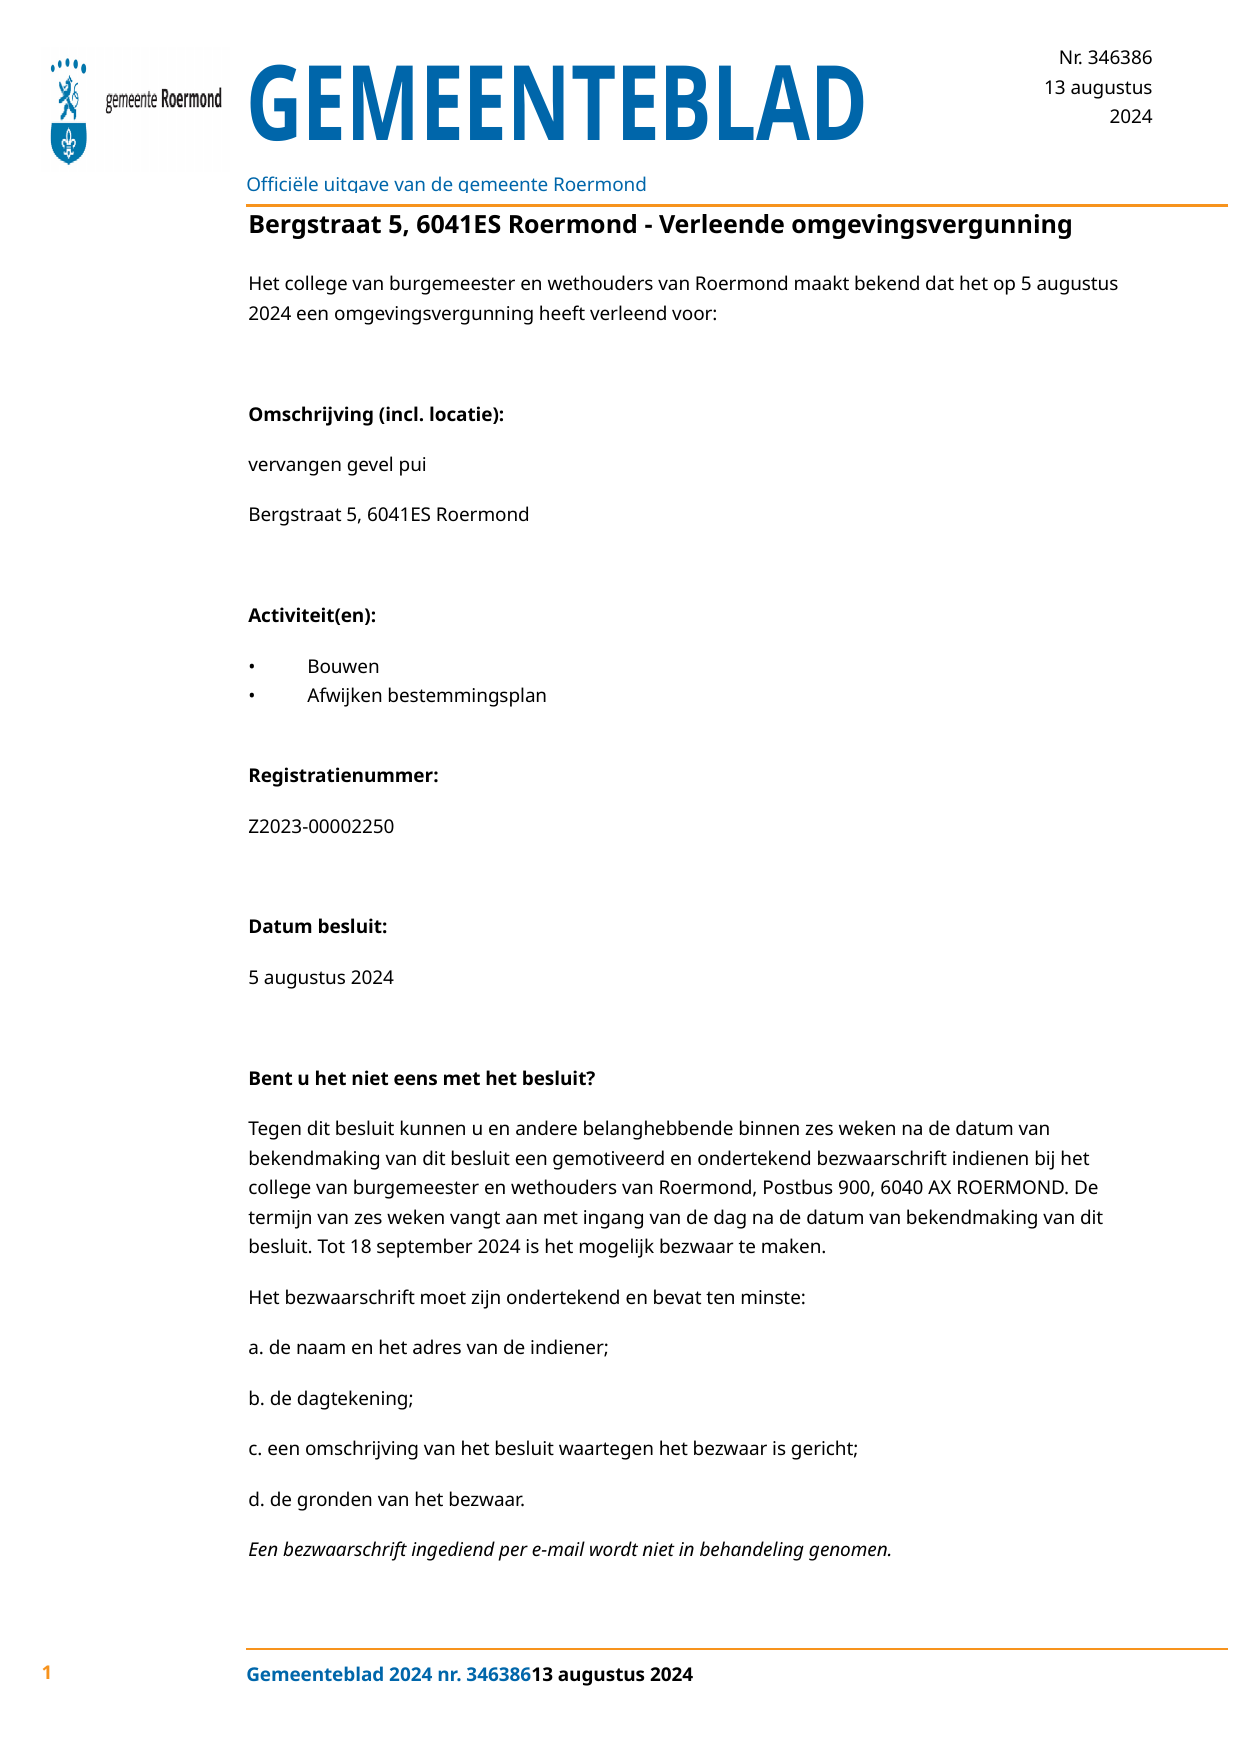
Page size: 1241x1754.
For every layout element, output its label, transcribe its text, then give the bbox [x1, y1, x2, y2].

text d. de gronden van het bezwaar. [248, 1486, 1152, 1511]
picture [41, 47, 231, 172]
text 5 augustus 2024 [248, 964, 1152, 990]
text Z2023-00002250 [248, 813, 1152, 838]
text Een bezwaarschrift ingediend per e-mail wordt niet in behandeling genomen. [248, 1536, 1152, 1562]
text Bergstraat 5, 6041ES Roermond [248, 502, 1152, 527]
text Bent u het niet eens met het besluit? [248, 1065, 1152, 1091]
text Bergstraat 5, 6041ES Roermond - Verleende omgevingsvergunning [248, 207, 1152, 241]
text Het college van burgemeester en wethouders van Roermond maakt bekend dat het op 5 augustus 2024 een omgevingsvergunning heeft verleend voor: [248, 270, 1152, 326]
text Datum besluit: [248, 914, 1152, 939]
text Tegen dit besluit kunnen u en andere belanghebbende binnen zes weken na de datum van bekendmaking van dit besluit een gemotiveerd en ondertekend bezwaarschrift indienen bij het college van burgemeester en wethouders van Roermond, Postbus 900, 6040 AX ROERMOND. De termijn van zes weken vangt aan met ingang van de dag na de datum van bekendmaking van dit besluit. Tot 18 september 2024 is het mogelijk bezwaar te maken. [248, 1115, 1152, 1259]
text Omschrijving (incl. locatie): [248, 401, 1152, 426]
text Registratienummer: [248, 762, 1152, 788]
list Bouwen [248, 653, 1152, 678]
text Activiteit(en): [248, 602, 1152, 628]
text b. de dagtekening; [248, 1385, 1152, 1411]
text vervangen gevel pui [248, 451, 1152, 477]
text a. de naam en het adres van de indiener; [248, 1334, 1152, 1360]
list Afwijken bestemmingsplan [248, 682, 1152, 708]
text Het bezwaarschrift moet zijn ondertekend en bevat ten minste: [248, 1284, 1152, 1310]
text c. een omschrijving van het besluit waartegen het bezwaar is gericht; [248, 1435, 1152, 1461]
